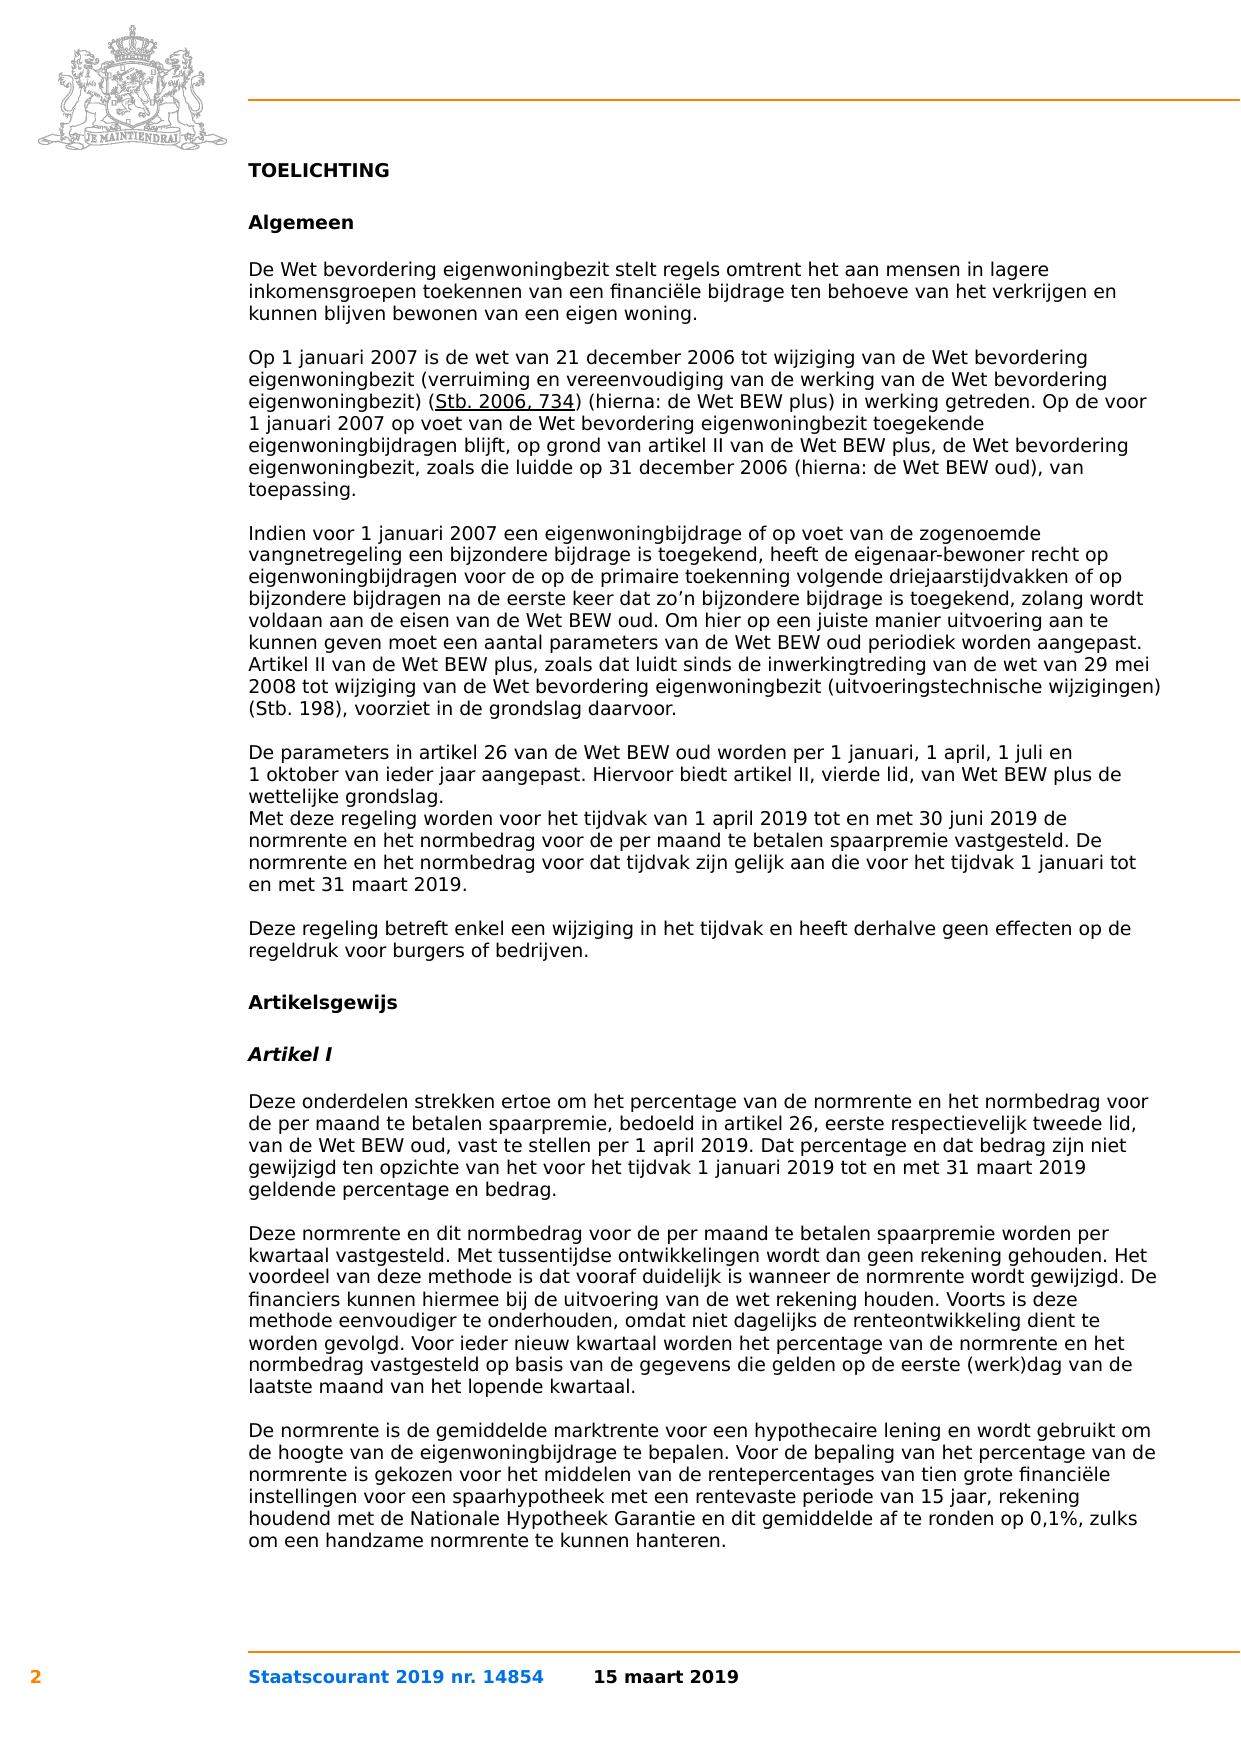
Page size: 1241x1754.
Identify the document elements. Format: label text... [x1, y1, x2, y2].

subtitle Artikelsgewijs [248, 992, 1163, 1014]
text Met deze regeling worden voor het tijdvak van 1 april 2019 tot en met 30 juni 2019 de normrente en het normbedrag voor de per maand te betalen spaarpremie vastgesteld. De normrente en het normbedrag voor dat tijdvak zijn gelijk aan die voor het tijdvak 1 januari tot en met 31 maart 2019. [248, 808, 1163, 896]
subtitle TOELICHTING [248, 160, 1163, 182]
subtitle Algemeen [248, 212, 1163, 234]
text Deze regeling betreft enkel een wijziging in het tijdvak en heeft derhalve geen effecten op de regeldruk voor burgers of bedrijven. [248, 918, 1163, 962]
text De normrente is de gemiddelde marktrente voor een hypothecaire lening en wordt gebruikt om de hoogte van de eigenwoningbijdrage te bepalen. Voor de bepaling van het percentage van de normrente is gekozen voor het middelen van de rentepercentages van tien grote financiële instellingen voor een spaarhypotheek met een rentevaste periode van 15 jaar, rekening houdend met de Nationale Hypotheek Garantie en dit gemiddelde af te ronden op 0,1%, zulks om een handzame normrente te kunnen hanteren. [248, 1420, 1163, 1552]
text De Wet bevordering eigenwoningbezit stelt regels omtrent het aan mensen in lagere inkomensgroepen toekennen van een financiële bijdrage ten behoeve van het verkrijgen en kunnen blijven bewonen van een eigen woning. [248, 259, 1163, 325]
text Op 1 januari 2007 is de wet van 21 december 2006 tot wijziging van de Wet bevordering eigenwoningbezit (verruiming en vereenvoudiging van de werking van de Wet bevordering eigenwoningbezit) (Stb. 2006, 734) (hierna: de Wet BEW plus) in werking getreden. Op de voor 1 januari 2007 op voet van de Wet bevordering eigenwoningbezit toegekende eigenwoningbijdragen blijft, op grond van artikel II van de Wet BEW plus, de Wet bevordering eigenwoningbezit, zoals die luidde op 31 december 2006 (hierna: de Wet BEW oud), van toepassing. [248, 347, 1163, 501]
text Deze normrente en dit normbedrag voor de per maand te betalen spaarpremie worden per kwartaal vastgesteld. Met tussentijdse ontwikkelingen wordt dan geen rekening gehouden. Het voordeel van deze methode is dat vooraf duidelijk is wanneer de normrente wordt gewijzigd. De financiers kunnen hiermee bij de uitvoering van de wet rekening houden. Voorts is deze methode eenvoudiger te onderhouden, omdat niet dagelijks de renteontwikkeling dient te worden gevolgd. Voor ieder nieuw kwartaal worden het percentage van de normrente en het normbedrag vastgesteld op basis van de gegevens die gelden op de eerste (werk)dag van de laatste maand van het lopende kwartaal. [248, 1222, 1163, 1398]
picture [38, 25, 227, 150]
text Indien voor 1 januari 2007 een eigenwoningbijdrage of op voet van de zogenoemde vangnetregeling een bijzondere bijdrage is toegekend, heeft de eigenaar-bewoner recht op eigenwoningbijdragen voor de op de primaire toekenning volgende driejaarstijdvakken of op bijzondere bijdragen na de eerste keer dat zo’n bijzondere bijdrage is toegekend, zolang wordt voldaan aan de eisen van de Wet BEW oud. Om hier op een juiste manier uitvoering aan te kunnen geven moet een aantal parameters van de Wet BEW oud periodiek worden aangepast. Artikel II van de Wet BEW plus, zoals dat luidt sinds de inwerkingtreding van de wet van 29 mei 2008 tot wijziging van de Wet bevordering eigenwoningbezit (uitvoeringstechnische wijzigingen) (Stb. 198), voorziet in de grondslag daarvoor. [248, 522, 1163, 720]
text Deze onderdelen strekken ertoe om het percentage van de normrente en het normbedrag voor de per maand te betalen spaarpremie, bedoeld in artikel 26, eerste respectievelijk tweede lid, van de Wet BEW oud, vast te stellen per 1 april 2019. Dat percentage en dat bedrag zijn niet gewijzigd ten opzichte van het voor het tijdvak 1 januari 2019 tot en met 31 maart 2019 geldende percentage en bedrag. [248, 1091, 1163, 1201]
subtitle Artikel I [248, 1044, 1163, 1066]
text De parameters in artikel 26 van de Wet BEW oud worden per 1 januari, 1 april, 1 juli en 1 oktober van ieder jaar aangepast. Hiervoor biedt artikel II, vierde lid, van Wet BEW plus de wettelijke grondslag. [248, 742, 1163, 808]
